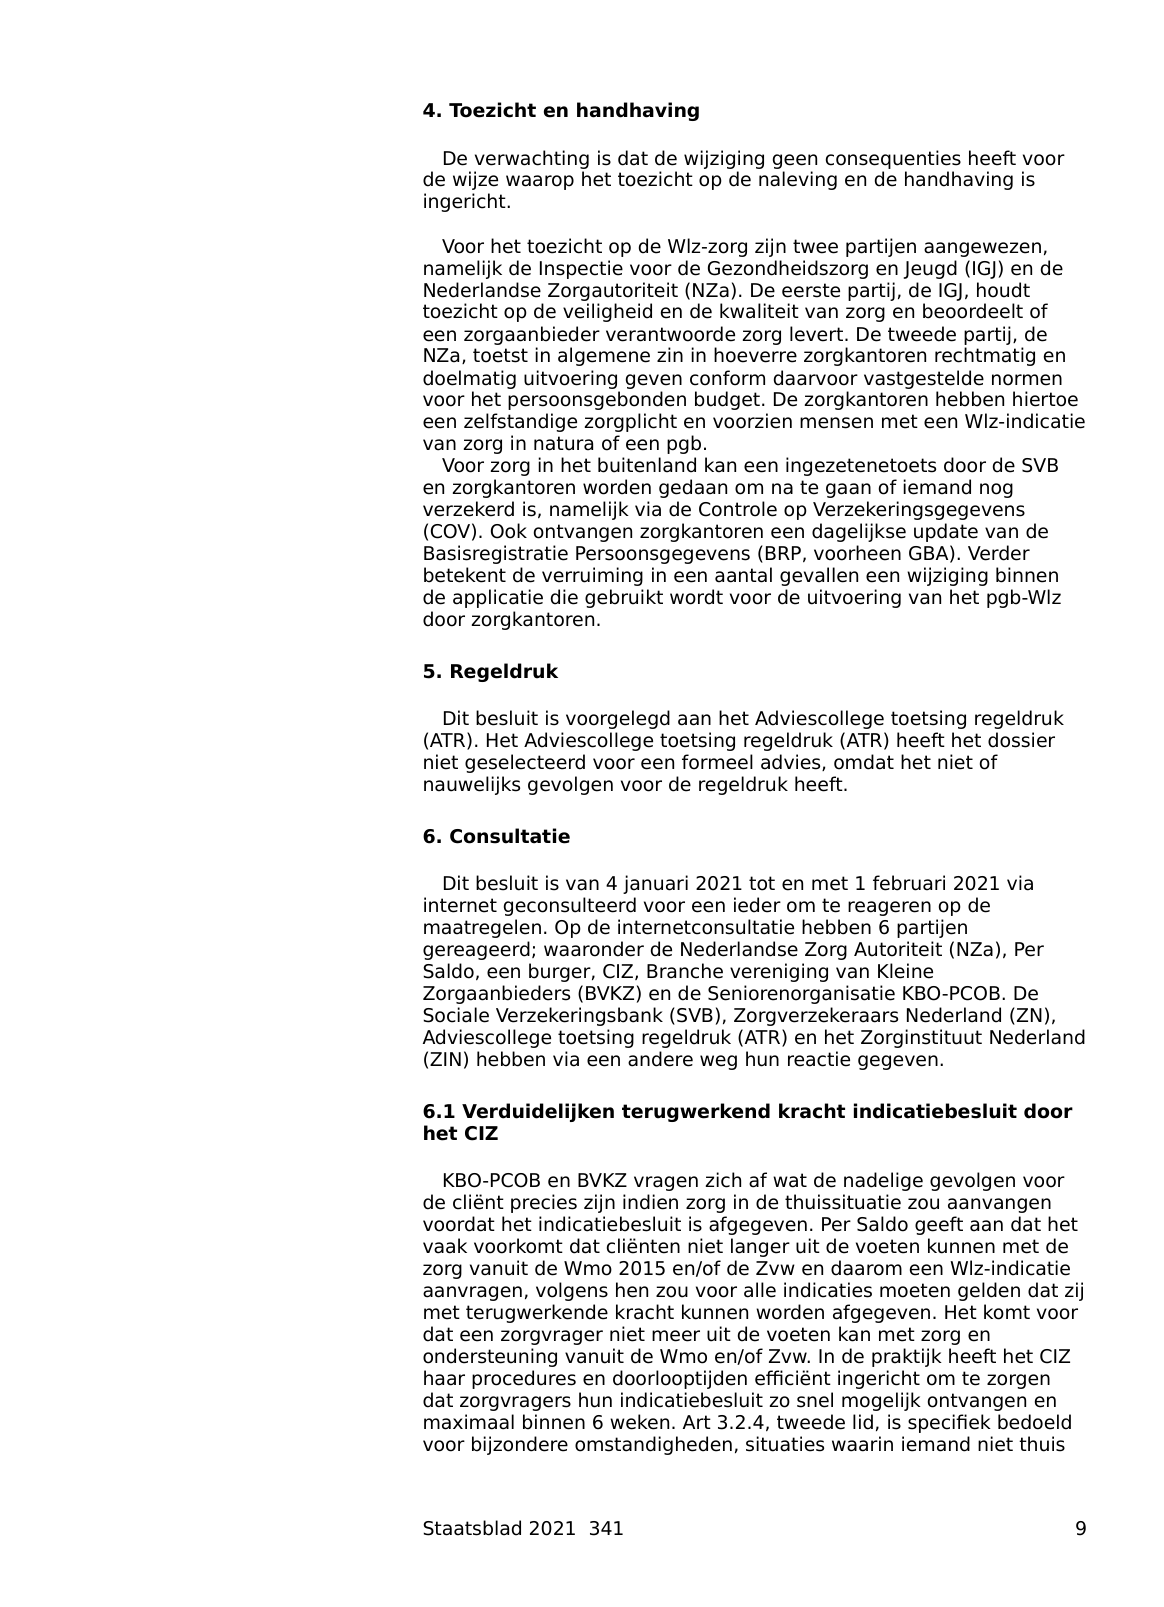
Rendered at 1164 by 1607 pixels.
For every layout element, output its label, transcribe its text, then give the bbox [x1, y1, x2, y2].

subtitle 6.1 Verduidelijken terugwerkend kracht indicatiebesluit door het CIZ [422, 1101, 1087, 1145]
text KBO-PCOB en BVKZ vragen zich af wat de nadelige gevolgen voor de cliënt precies zijn indien zorg in de thuissituatie zou aanvangen voordat het indicatiebesluit is afgegeven. Per Saldo geeft aan dat het vaak voorkomt dat cliënten niet langer uit de voeten kunnen met de zorg vanuit de Wmo 2015 en/of de Zvw en daarom een Wlz-indicatie aanvragen, volgens hen zou voor alle indicaties moeten gelden dat zij met terugwerkende kracht kunnen worden afgegeven. Het komt voor dat een zorgvrager niet meer uit de voeten kan met zorg en ondersteuning vanuit de Wmo en/of Zvw. In de praktijk heeft het CIZ haar procedures en doorlooptijden efficiënt ingericht om te zorgen dat zorgvragers hun indicatiebesluit zo snel mogelijk ontvangen en maximaal binnen 6 weken. Art 3.2.4, tweede lid, is specifiek bedoeld voor bijzondere omstandigheden, situaties waarin iemand niet thuis [422, 1170, 1087, 1456]
text Voor het toezicht op de Wlz-zorg zijn twee partijen aangewezen, namelijk de Inspectie voor de Gezondheidszorg en Jeugd (IGJ) en de Nederlandse Zorgautoriteit (NZa). De eerste partij, de IGJ, houdt toezicht op de veiligheid en de kwaliteit van zorg en beoordeelt of een zorgaanbieder verantwoorde zorg levert. De tweede partij, de NZa, toetst in algemene zin in hoeverre zorgkantoren rechtmatig en doelmatig uitvoering geven conform daarvoor vastgestelde normen voor het persoonsgebonden budget. De zorgkantoren hebben hiertoe een zelfstandige zorgplicht en voorzien mensen met een Wlz-indicatie van zorg in natura of een pgb. [422, 236, 1087, 455]
text Dit besluit is van 4 januari 2021 tot en met 1 februari 2021 via internet geconsulteerd voor een ieder om te reageren op de maatregelen. Op de internetconsultatie hebben 6 partijen gereageerd; waaronder de Nederlandse Zorg Autoriteit (NZa), Per Saldo, een burger, CIZ, Branche vereniging van Kleine Zorgaanbieders (BVKZ) en de Seniorenorganisatie KBO-PCOB. De Sociale Verzekeringsbank (SVB), Zorgverzekeraars Nederland (ZN), Adviescollege toetsing regeldruk (ATR) en het Zorginstituut Nederland (ZIN) hebben via een andere weg hun reactie gegeven. [422, 873, 1087, 1071]
subtitle 5. Regeldruk [422, 661, 1087, 683]
text De verwachting is dat de wijziging geen consequenties heeft voor de wijze waarop het toezicht op de naleving en de handhaving is ingericht. [422, 147, 1087, 213]
subtitle 4. Toezicht en handhaving [422, 100, 1087, 122]
text Dit besluit is voorgelegd aan het Adviescollege toetsing regeldruk (ATR). Het Adviescollege toetsing regeldruk (ATR) heeft het dossier niet geselecteerd voor een formeel advies, omdat het niet of nauwelijks gevolgen voor de regeldruk heeft. [422, 708, 1087, 796]
text Voor zorg in het buitenland kan een ingezetenetoets door de SVB en zorgkantoren worden gedaan om na te gaan of iemand nog verzekerd is, namelijk via de Controle op Verzekeringsgegevens (COV). Ook ontvangen zorgkantoren een dagelijkse update van de Basisregistratie Persoonsgegevens (BRP, voorheen GBA). Verder betekent de verruiming in een aantal gevallen een wijziging binnen de applicatie die gebruikt wordt voor de uitvoering van het pgb-Wlz door zorgkantoren. [422, 455, 1087, 631]
subtitle 6. Consultatie [422, 826, 1087, 848]
